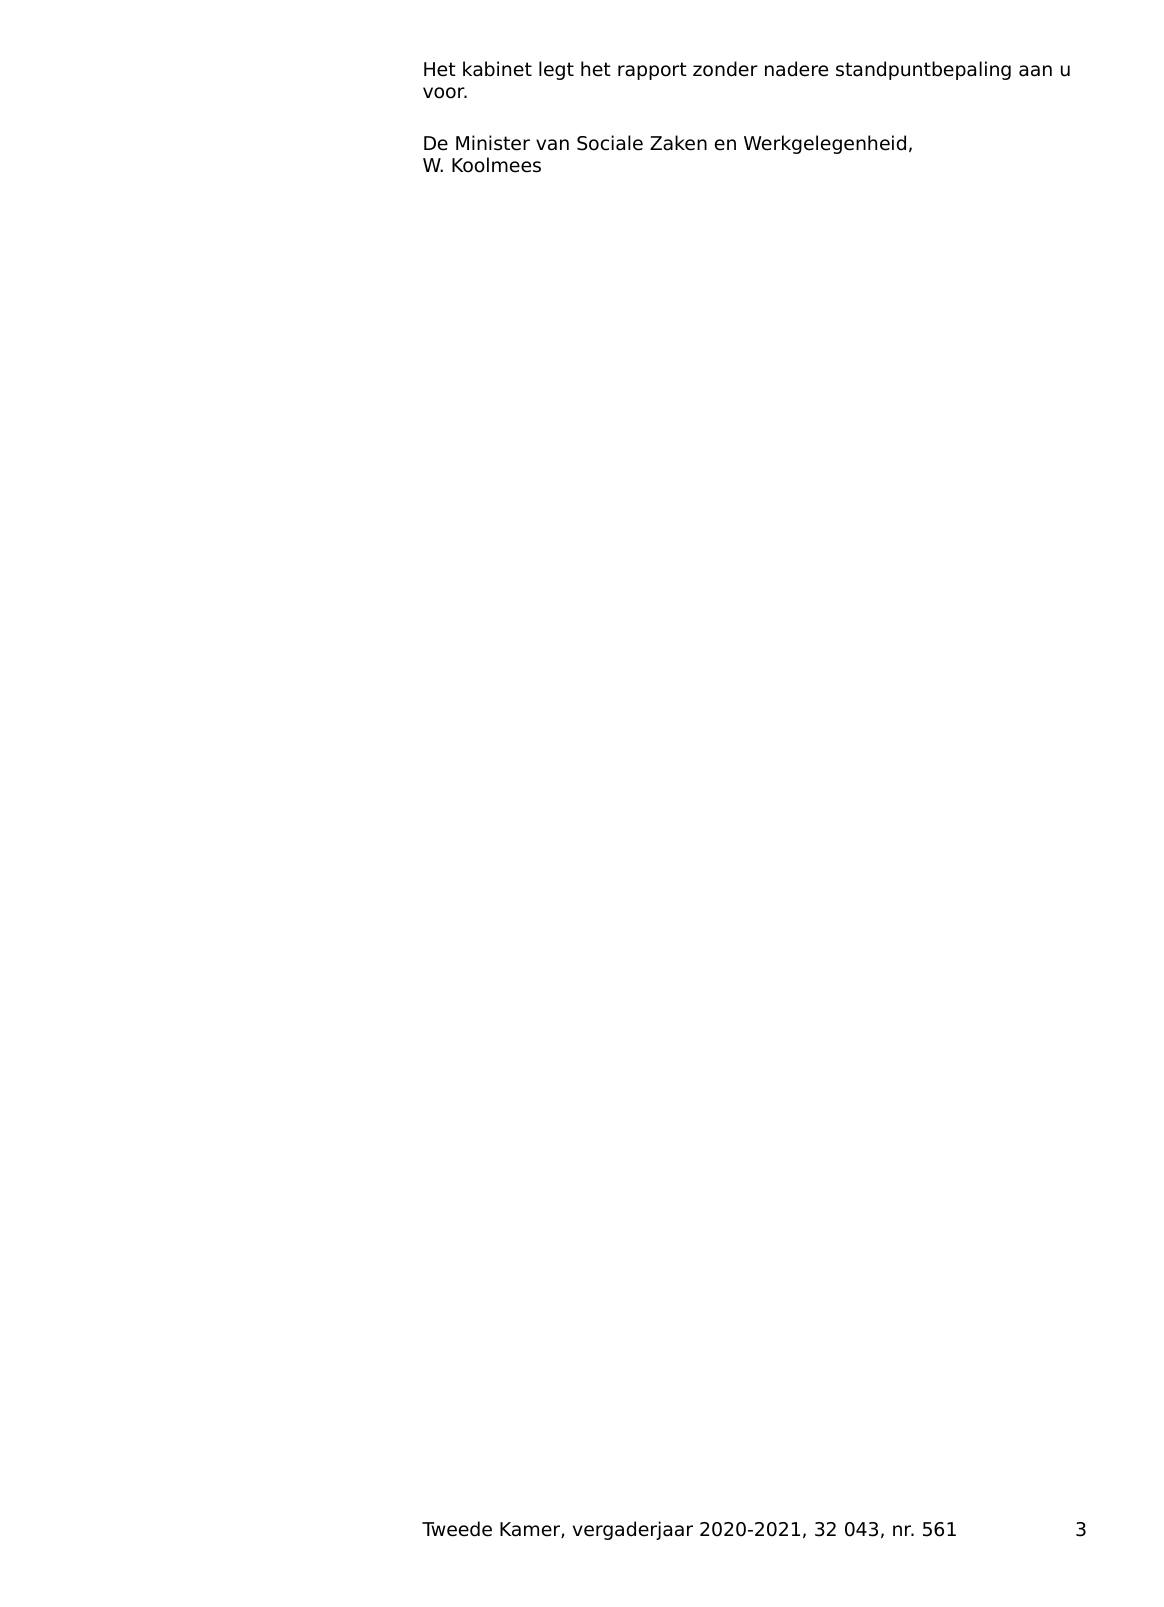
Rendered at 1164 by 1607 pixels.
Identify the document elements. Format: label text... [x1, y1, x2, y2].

text Het kabinet legt het rapport zonder nadere standpuntbepaling aan u voor. [422, 59, 1087, 103]
text De Minister van Sociale Zaken en Werkgelegenheid, W. Koolmees [422, 133, 1087, 177]
